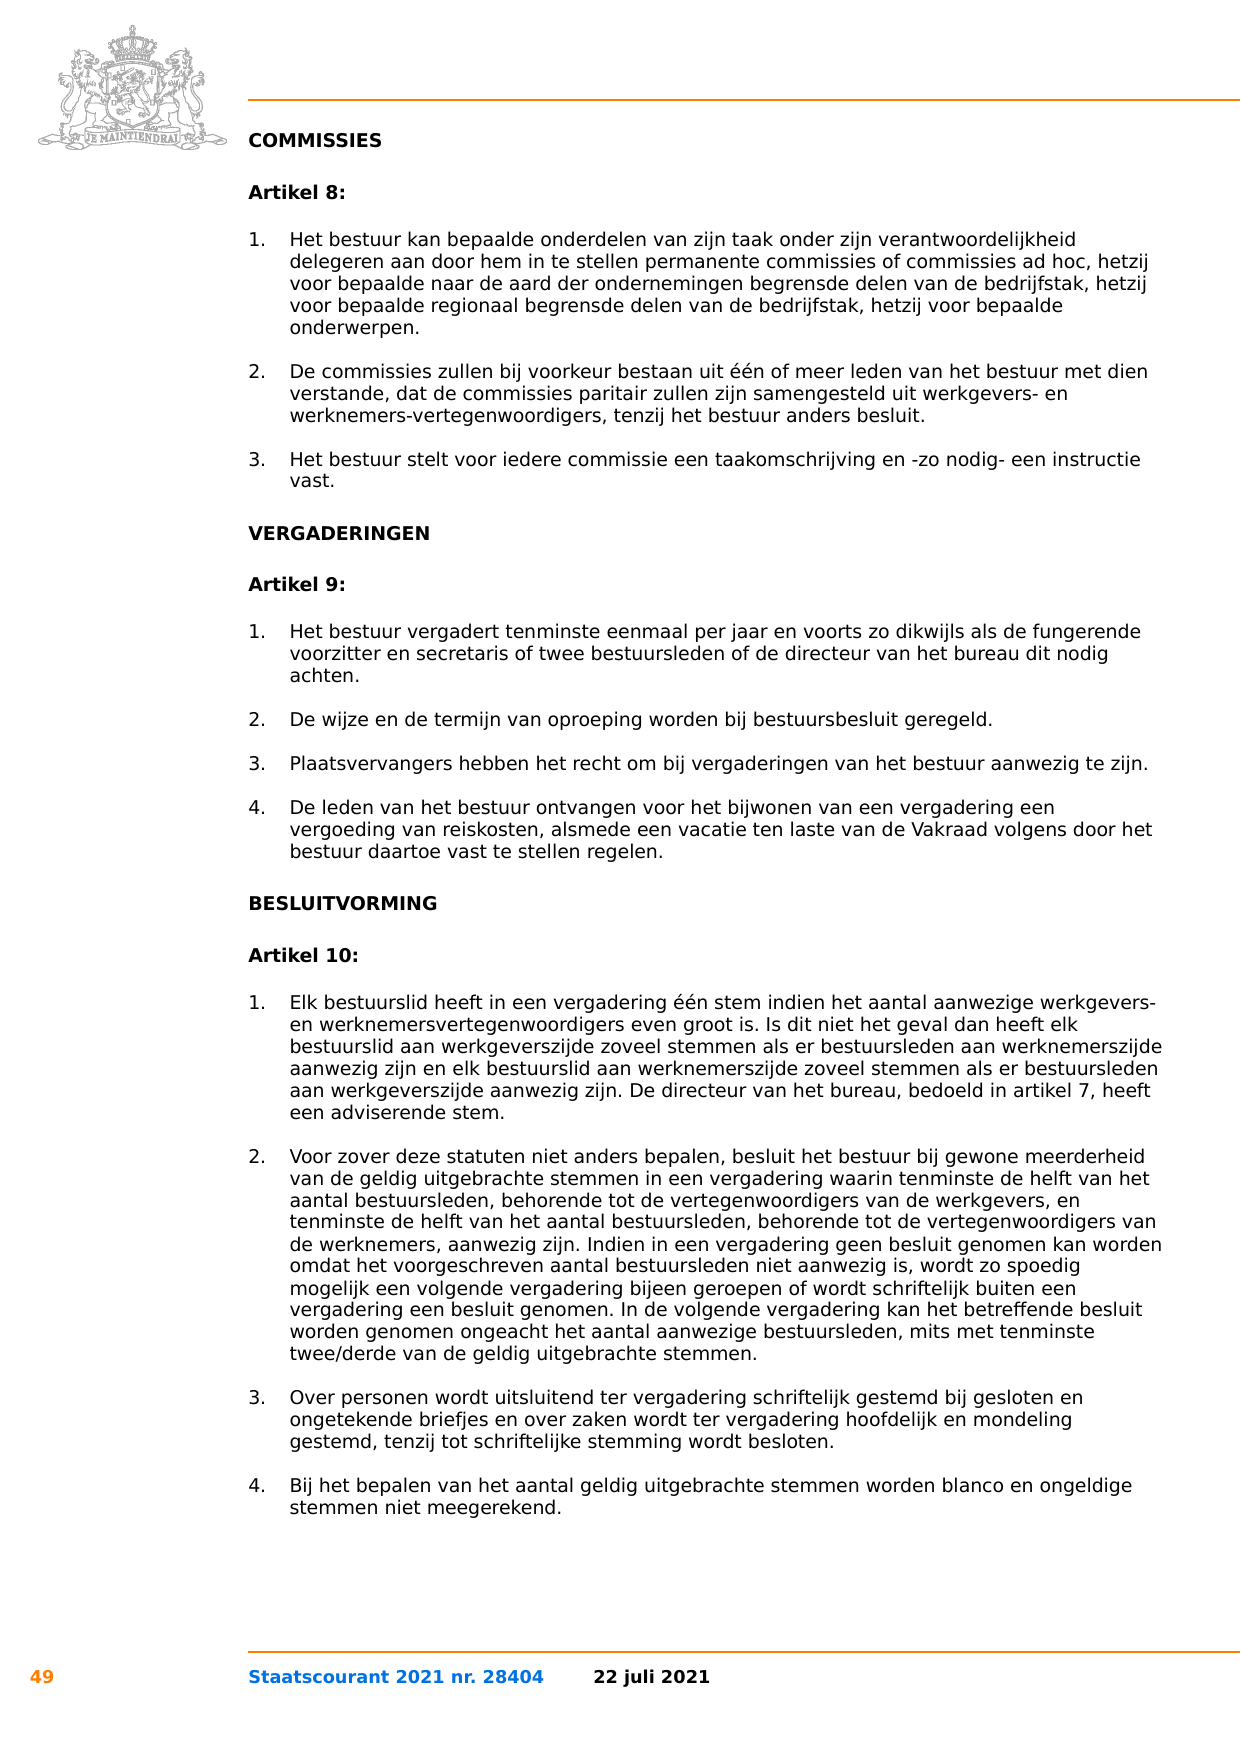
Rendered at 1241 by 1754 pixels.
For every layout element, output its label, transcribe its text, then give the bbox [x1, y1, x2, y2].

text 2. De wijze en de termijn van oproeping worden bij bestuursbesluit geregeld. [248, 709, 1163, 731]
text 3. Over personen wordt uitsluitend ter vergadering schriftelijk gestemd bij gesloten en ongetekende briefjes en over zaken wordt ter vergadering hoofdelijk en mondeling gestemd, tenzij tot schriftelijke stemming wordt besloten. [248, 1387, 1163, 1453]
text 1. Het bestuur vergadert tenminste eenmaal per jaar en voorts zo dikwijls als de fungerende voorzitter en secretaris of twee bestuursleden of de directeur van het bureau dit nodig achten. [248, 621, 1163, 687]
subtitle COMMISSIES [248, 130, 1163, 152]
text 1. Elk bestuurslid heeft in een vergadering één stem indien het aantal aanwezige werkgevers- en werknemersvertegenwoordigers even groot is. Is dit niet het geval dan heeft elk bestuurslid aan werkgeverszijde zoveel stemmen als er bestuursleden aan werknemerszijde aanwezig zijn en elk bestuurslid aan werknemerszijde zoveel stemmen als er bestuursleden aan werkgeverszijde aanwezig zijn. De directeur van het bureau, bedoeld in artikel 7, heeft een adviserende stem. [248, 992, 1163, 1124]
subtitle Artikel 8: [248, 182, 1163, 204]
text 4. Bij het bepalen van het aantal geldig uitgebrachte stemmen worden blanco en ongeldige stemmen niet meegerekend. [248, 1475, 1163, 1519]
text 3. Het bestuur stelt voor iedere commissie een taakomschrijving en -zo nodig- een instructie vast. [248, 448, 1163, 492]
text 2. De commissies zullen bij voorkeur bestaan uit één of meer leden van het bestuur met dien verstande, dat de commissies paritair zullen zijn samengesteld uit werkgevers- en werknemers-vertegenwoordigers, tenzij het bestuur anders besluit. [248, 361, 1163, 427]
subtitle VERGADERINGEN [248, 522, 1163, 544]
picture [38, 25, 227, 150]
subtitle Artikel 9: [248, 574, 1163, 596]
text 2. Voor zover deze statuten niet anders bepalen, besluit het bestuur bij gewone meerderheid van de geldig uitgebrachte stemmen in een vergadering waarin tenminste de helft van het aantal bestuursleden, behorende tot de vertegenwoordigers van de werkgevers, en tenminste de helft van het aantal bestuursleden, behorende tot de vertegenwoordigers van de werknemers, aanwezig zijn. Indien in een vergadering geen besluit genomen kan worden omdat het voorgeschreven aantal bestuursleden niet aanwezig is, wordt zo spoedig mogelijk een volgende vergadering bijeen geroepen of wordt schriftelijk buiten een vergadering een besluit genomen. In de volgende vergadering kan het betreffende besluit worden genomen ongeacht het aantal aanwezige bestuursleden, mits met tenminste twee/derde van de geldig uitgebrachte stemmen. [248, 1146, 1163, 1365]
subtitle BESLUITVORMING [248, 893, 1163, 915]
text 3. Plaatsvervangers hebben het recht om bij vergaderingen van het bestuur aanwezig te zijn. [248, 753, 1163, 775]
text 4. De leden van het bestuur ontvangen voor het bijwonen van een vergadering een vergoeding van reiskosten, alsmede een vacatie ten laste van de Vakraad volgens door het bestuur daartoe vast te stellen regelen. [248, 797, 1163, 863]
text 1. Het bestuur kan bepaalde onderdelen van zijn taak onder zijn verantwoordelijkheid delegeren aan door hem in te stellen permanente commissies of commissies ad hoc, hetzij voor bepaalde naar de aard der ondernemingen begrensde delen van de bedrijfstak, hetzij voor bepaalde regionaal begrensde delen van de bedrijfstak, hetzij voor bepaalde onderwerpen. [248, 229, 1163, 339]
subtitle Artikel 10: [248, 945, 1163, 967]
